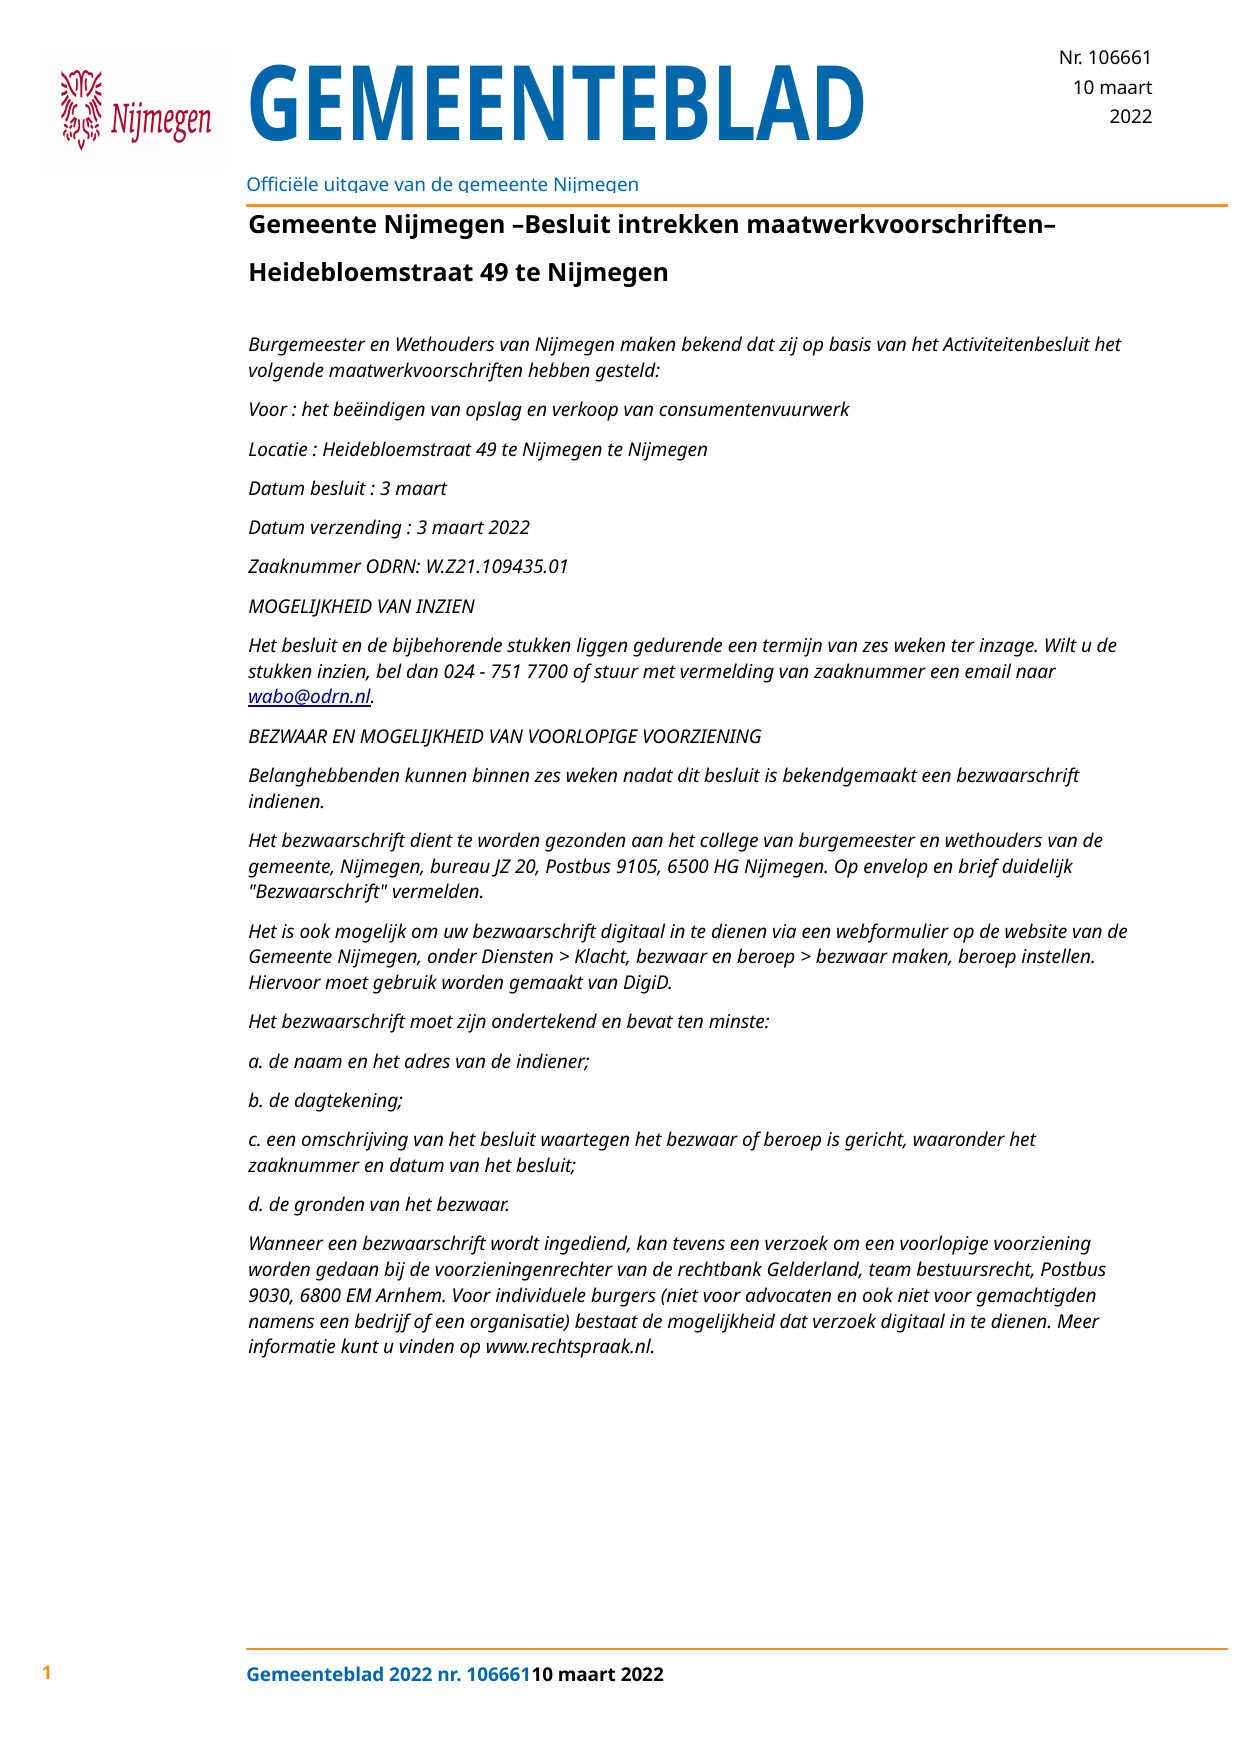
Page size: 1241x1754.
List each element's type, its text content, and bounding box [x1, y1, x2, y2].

text Het bezwaarschrift moet zijn ondertekend en bevat ten minste: [248, 1008, 1152, 1034]
text Wanneer een bezwaarschrift wordt ingediend, kan tevens een verzoek om een voorlopige voorziening worden gedaan bij de voorzieningenrechter van de rechtbank Gelderland, team bestuursrecht, Postbus 9030, 6800 EM Arnhem. Voor individuele burgers (niet voor advocaten en ook niet voor gemachtigden namens een bedrijf of een organisatie) bestaat de mogelijkheid dat verzoek digitaal in te dienen. Meer informatie kunt u vinden op www.rechtspraak.nl. [248, 1231, 1152, 1359]
picture [41, 47, 231, 172]
text Datum verzending : 3 maart 2022 [248, 514, 1152, 540]
text Burgemeester en Wethouders van Nijmegen maken bekend dat zij op basis van het Activiteitenbesluit het volgende maatwerkvoorschriften hebben gesteld: [248, 331, 1152, 383]
text BEZWAAR EN MOGELIJKHEID VAN VOORLOPIGE VOORZIENING [248, 723, 1152, 748]
text a. de naam en het adres van de indiener; [248, 1048, 1152, 1073]
text Zaaknummer ODRN: W.Z21.109435.01 [248, 553, 1152, 579]
text Belanghebbenden kunnen binnen zes weken nadat dit besluit is bekendgemaakt een bezwaarschrift indienen. [248, 762, 1152, 813]
text Het bezwaarschrift dient te worden gezonden aan het college van burgemeester en wethouders van de gemeente, Nijmegen, bureau JZ 20, Postbus 9105, 6500 HG Nijmegen. Op envelop en brief duidelijk "Bezwaarschrift" vermelden. [248, 827, 1152, 904]
text d. de gronden van het bezwaar. [248, 1191, 1152, 1217]
text Datum besluit : 3 maart [248, 475, 1152, 501]
text Het is ook mogelijk om uw bezwaarschrift digitaal in te dienen via een webformulier op de website van de Gemeente Nijmegen, onder Diensten > Klacht, bezwaar en beroep > bezwaar maken, beroep instellen. Hiervoor moet gebruik worden gemaakt van DigiD. [248, 918, 1152, 995]
text Gemeente Nijmegen –Besluit intrekken maatwerkvoorschriften– Heidebloemstraat 49 te Nijmegen [248, 207, 1152, 288]
text Locatie : Heidebloemstraat 49 te Nijmegen te Nijmegen [248, 436, 1152, 461]
text b. de dagtekening; [248, 1087, 1152, 1113]
text Voor : het beëindigen van opslag en verkoop van consumentenvuurwerk [248, 396, 1152, 422]
text MOGELIJKHEID VAN INZIEN [248, 593, 1152, 618]
text Het besluit en de bijbehorende stukken liggen gedurende een termijn van zes weken ter inzage. Wilt u de stukken inzien, bel dan 024 - 751 7700 of stuur met vermelding van zaaknummer een email naar wabo@odrn.nl. [248, 632, 1152, 709]
text c. een omschrijving van het besluit waartegen het bezwaar of beroep is gericht, waaronder het zaaknummer en datum van het besluit; [248, 1126, 1152, 1178]
